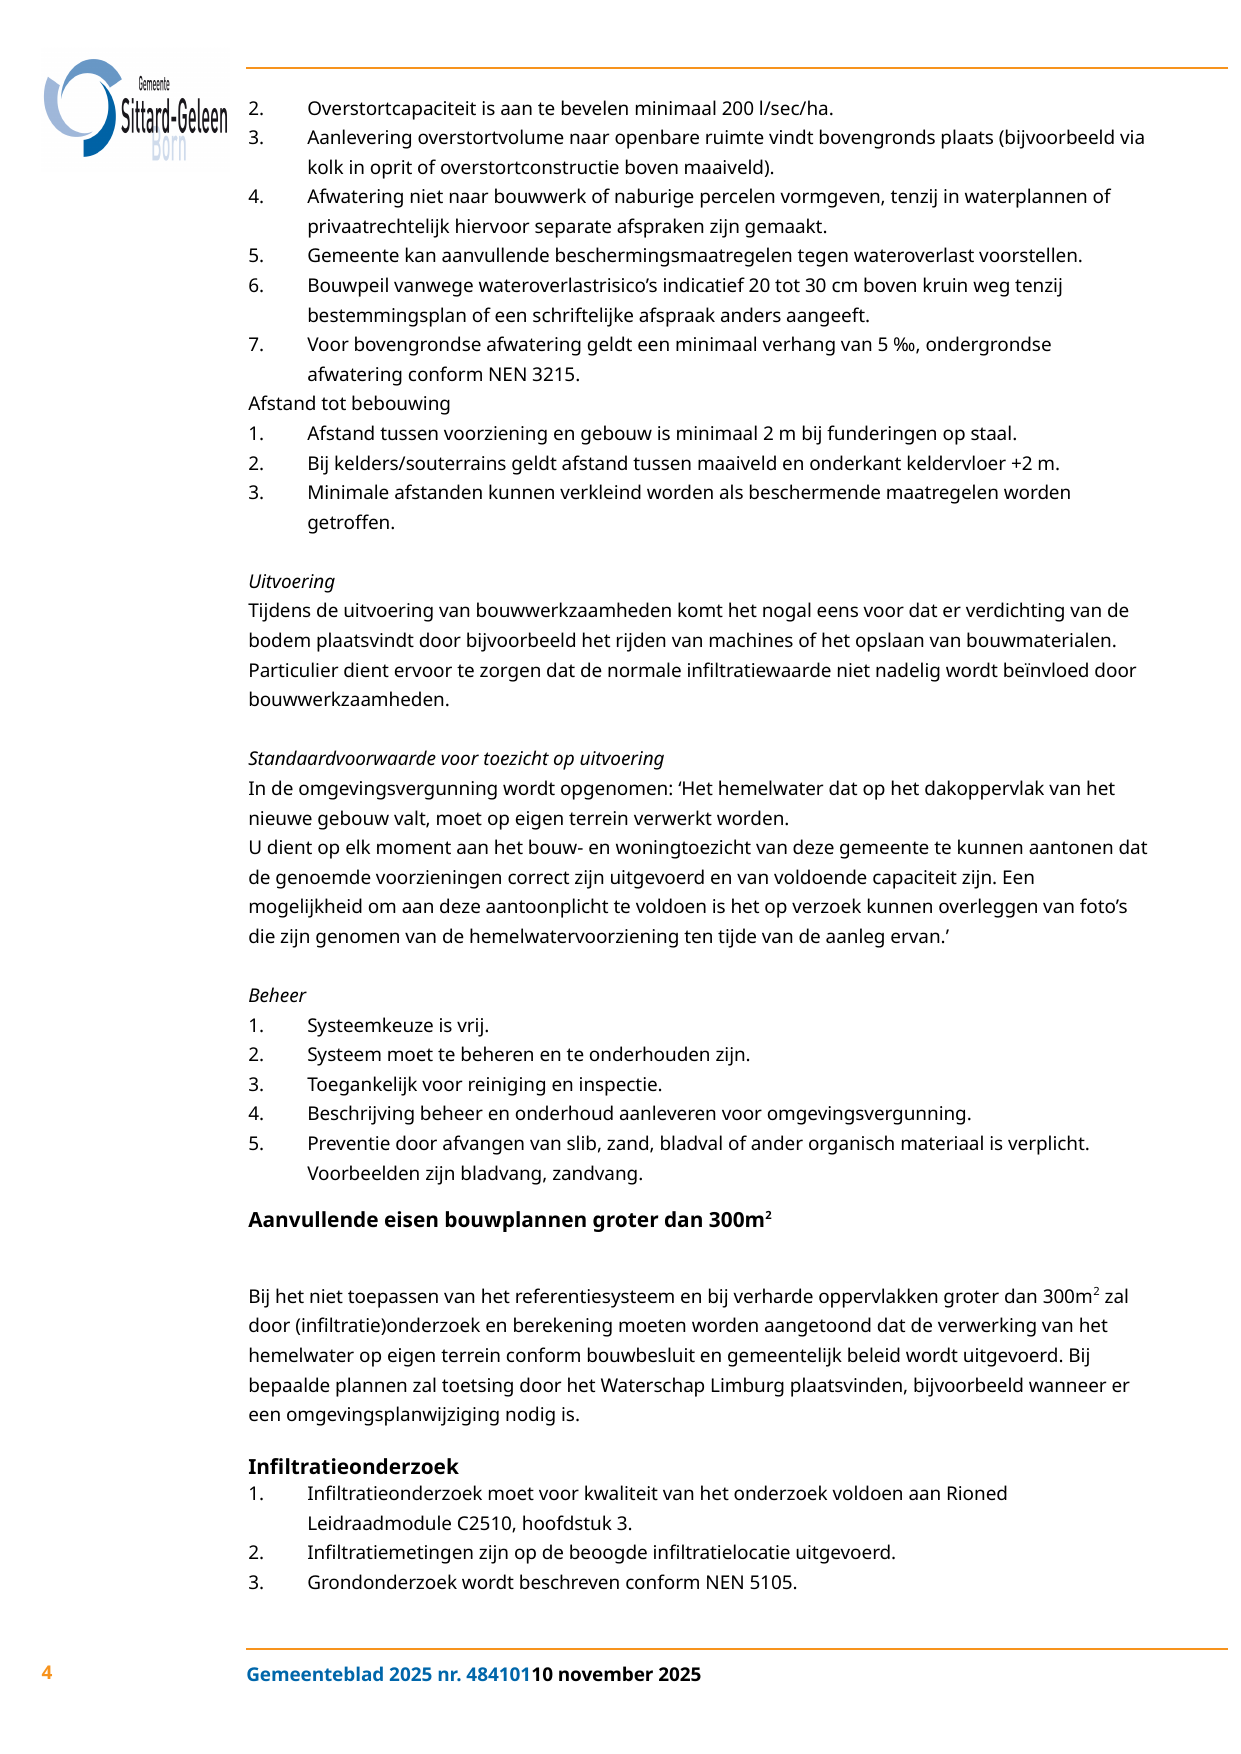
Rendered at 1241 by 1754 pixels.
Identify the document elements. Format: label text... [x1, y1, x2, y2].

text Aanvullende eisen bouwplannen groter dan 300m2 [248, 1205, 1152, 1234]
text Tijdens de uitvoering van bouwwerkzaamheden komt het nogal eens voor dat er verdichting van de bodem plaatsvindt door bijvoorbeeld het rijden van machines of het opslaan van bouwmaterialen. Particulier dient ervoor te zorgen dat de normale infiltratiewaarde niet nadelig wordt beïnvloed door bouwwerkzaamheden. [248, 598, 1152, 712]
list Bouwpeil vanwege wateroverlastrisico’s indicatief 20 tot 30 cm boven kruin weg tenzij bestemmingsplan of een schriftelijke afspraak anders aangeeft. [248, 272, 1152, 328]
list Toegankelijk voor reiniging en inspectie. [248, 1071, 1152, 1097]
picture [41, 47, 231, 172]
text Beheer [248, 982, 1152, 1008]
text In de omgevingsvergunning wordt opgenomen: ‘Het hemelwater dat op het dakoppervlak van het nieuwe gebouw valt, moet op eigen terrein verwerkt worden. [248, 775, 1152, 831]
list Gemeente kan aanvullende beschermingsmaatregelen tegen wateroverlast voorstellen. [248, 243, 1152, 268]
list Infiltratiemetingen zijn op de beoogde infiltratielocatie uitgevoerd. [248, 1539, 1152, 1565]
text U dient op elk moment aan het bouw- en woningtoezicht van deze gemeente te kunnen aantonen dat de genoemde voorzieningen correct zijn uitgevoerd en van voldoende capaciteit zijn. Een mogelijkheid om aan deze aantoonplicht te voldoen is het op verzoek kunnen overleggen van foto’s die zijn genomen van de hemelwatervoorziening ten tijde van de aanleg ervan.’ [248, 834, 1152, 949]
text Standaardvoorwaarde voor toezicht op uitvoering [248, 746, 1152, 771]
text Bij het niet toepassen van het referentiesysteem en bij verharde oppervlakken groter dan 300m2 zal door (infiltratie)onderzoek en berekening moeten worden aangetoond dat de verwerking van het hemelwater op eigen terrein conform bouwbesluit en gemeentelijk beleid wordt uitgevoerd. Bij bepaalde plannen zal toetsing door het Waterschap Limburg plaatsvinden, bijvoorbeeld wanneer er een omgevingsplanwijziging nodig is. [248, 1283, 1152, 1427]
list Systeem moet te beheren en te onderhouden zijn. [248, 1041, 1152, 1067]
list Aanlevering overstortvolume naar openbare ruimte vindt bovengronds plaats (bijvoorbeeld via kolk in oprit of overstortconstructie boven maaiveld). [248, 124, 1152, 180]
list Overstortcapaciteit is aan te bevelen minimaal 200 l/sec/ha. [248, 95, 1152, 121]
list Afwatering niet naar bouwwerk of naburige percelen vormgeven, tenzij in waterplannen of privaatrechtelijk hiervoor separate afspraken zijn gemaakt. [248, 183, 1152, 239]
text Uitvoering [248, 568, 1152, 594]
list Minimale afstanden kunnen verkleind worden als beschermende maatregelen worden getroffen. [248, 479, 1152, 535]
text Infiltratieonderzoek [248, 1452, 1152, 1480]
list Bij kelders/souterrains geldt afstand tussen maaiveld en onderkant keldervloer +2 m. [248, 450, 1152, 476]
list Grondonderzoek wordt beschreven conform NEN 5105. [248, 1569, 1152, 1595]
text Afstand tot bebouwing [248, 391, 1152, 416]
list Afstand tussen voorziening en gebouw is minimaal 2 m bij funderingen op staal. [248, 420, 1152, 446]
list Infiltratieonderzoek moet voor kwaliteit van het onderzoek voldoen aan Rioned Leidraadmodule C2510, hoofdstuk 3. [248, 1480, 1152, 1536]
list Beschrijving beheer en onderhoud aanleveren voor omgevingsvergunning. [248, 1101, 1152, 1126]
list Preventie door afvangen van slib, zand, bladval of ander organisch materiaal is verplicht. Voorbeelden zijn bladvang, zandvang. [248, 1130, 1152, 1186]
list Systeemkeuze is vrij. [248, 1012, 1152, 1038]
list Voor bovengrondse afwatering geldt een minimaal verhang van 5 ‰, ondergrondse afwatering conform NEN 3215. [248, 331, 1152, 387]
